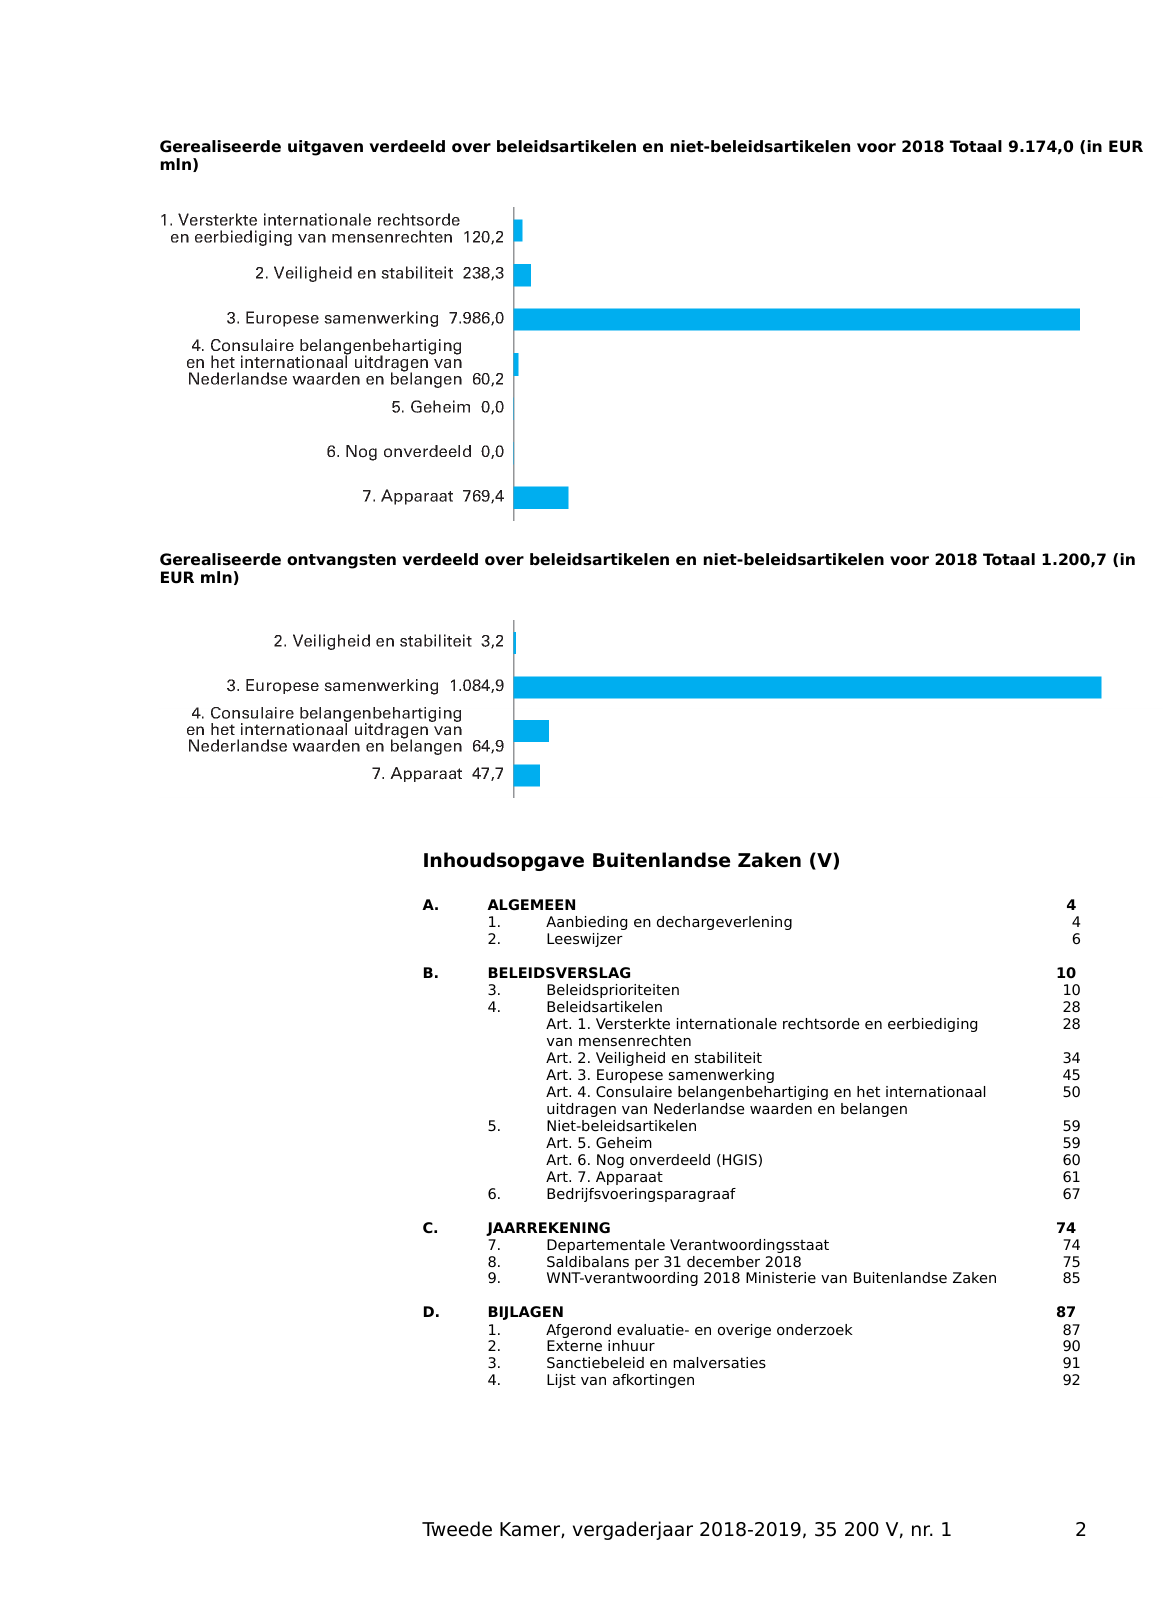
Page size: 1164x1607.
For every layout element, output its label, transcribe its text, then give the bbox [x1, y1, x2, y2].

table_cell JAARREKENING [481, 1220, 1013, 1236]
table_cell Beleidsartikelen [540, 999, 1013, 1016]
table_cell [422, 1152, 481, 1168]
table_cell 34 [1013, 1050, 1087, 1067]
table_cell 7. [481, 1236, 540, 1253]
table_cell BIJLAGEN [481, 1304, 1013, 1321]
table_cell 45 [1013, 1067, 1087, 1084]
table_cell [1013, 1288, 1087, 1304]
table_cell 61 [1013, 1169, 1087, 1186]
table_cell 90 [1013, 1338, 1087, 1355]
table_cell [422, 1288, 481, 1304]
table_cell Art. 2. Veiligheid en stabiliteit [540, 1050, 1013, 1067]
table_cell 5. [481, 1118, 540, 1134]
table_cell Art. 5. Geheim [540, 1135, 1013, 1152]
table_cell [422, 1169, 481, 1186]
table_cell [422, 1372, 481, 1389]
table_cell WNT-verantwoording 2018 Ministerie van Buitenlandse Zaken [540, 1270, 1013, 1287]
table_cell Afgerond evaluatie- en overige onderzoek [540, 1321, 1013, 1338]
table_cell [422, 1118, 481, 1134]
table_cell [481, 1067, 540, 1084]
table_cell 2. [481, 1338, 540, 1355]
table_cell 8. [481, 1254, 540, 1270]
table_cell [481, 1016, 540, 1050]
table_cell [422, 1050, 481, 1067]
table_cell Lijst van afkortingen [540, 1372, 1013, 1389]
table_cell 28 [1013, 999, 1087, 1016]
table_cell [540, 948, 1013, 965]
table_cell BELEIDSVERSLAG [481, 965, 1013, 982]
table_cell 3. [481, 1355, 540, 1372]
table_cell Art. 7. Apparaat [540, 1169, 1013, 1186]
table_cell [422, 1186, 481, 1202]
table_cell 9. [481, 1270, 540, 1287]
table_cell Beleidsprioriteiten [540, 982, 1013, 999]
table_cell Art. 3. Europese samenwerking [540, 1067, 1013, 1084]
table_cell 74 [1013, 1236, 1087, 1253]
table_cell [481, 1152, 540, 1168]
table_cell [422, 1321, 481, 1338]
table_cell [481, 1050, 540, 1067]
table_header 4 [1013, 897, 1087, 914]
table_cell [481, 1135, 540, 1152]
table_cell 87 [1013, 1304, 1087, 1321]
table_cell 67 [1013, 1186, 1087, 1202]
table_cell [422, 1016, 481, 1050]
table_cell C. [422, 1220, 481, 1236]
picture [159, 620, 1164, 798]
table_cell 74 [1013, 1220, 1087, 1236]
table_cell [422, 1270, 481, 1287]
table_cell Leeswijzer [540, 931, 1013, 948]
table_cell [422, 1338, 481, 1355]
table_cell [422, 999, 481, 1016]
table_cell [481, 1084, 540, 1118]
table_cell [422, 1355, 481, 1372]
subtitle Inhoudsopgave Buitenlandse Zaken (V) [422, 850, 1087, 872]
table_cell Art. 4. Consulaire belangenbehartiging en het internationaal uitdragen van Nederlandse waarden en belangen [540, 1084, 1013, 1118]
table_cell 75 [1013, 1254, 1087, 1270]
table_cell [540, 1203, 1013, 1219]
table_cell 10 [1013, 965, 1087, 982]
table_cell [422, 1084, 481, 1118]
table_cell Art. 6. Nog onverdeeld (HGIS) [540, 1152, 1013, 1168]
table_cell Bedrijfsvoeringsparagraaf [540, 1186, 1013, 1202]
table_cell 87 [1013, 1321, 1087, 1338]
text Gerealiseerde ontvangsten verdeeld over beleidsartikelen en niet-beleidsartikelen voor 2018 Totaal 1.200,7 (in EUR mln) [159, 551, 1163, 587]
table_cell D. [422, 1304, 481, 1321]
table_cell [422, 1067, 481, 1084]
table_cell 60 [1013, 1152, 1087, 1168]
table_cell [422, 948, 481, 965]
table_cell 4. [481, 999, 540, 1016]
table_cell 85 [1013, 1270, 1087, 1287]
table_cell 4 [1013, 914, 1087, 931]
table_cell [422, 1254, 481, 1270]
table_cell 4. [481, 1372, 540, 1389]
table_cell [540, 1288, 1013, 1304]
table_cell 2. [481, 931, 540, 948]
table_cell [422, 982, 481, 999]
table_cell Saldibalans per 31 december 2018 [540, 1254, 1013, 1270]
table_cell [481, 948, 540, 965]
table_cell Externe inhuur [540, 1338, 1013, 1355]
table_cell 59 [1013, 1135, 1087, 1152]
table_header ALGEMEEN [481, 897, 1013, 914]
table_cell 92 [1013, 1372, 1087, 1389]
table_cell [422, 1236, 481, 1253]
table_cell 28 [1013, 1016, 1087, 1050]
table_cell [481, 1288, 540, 1304]
picture [159, 207, 1164, 521]
table_cell [422, 931, 481, 948]
table_cell 91 [1013, 1355, 1087, 1372]
table_cell 50 [1013, 1084, 1087, 1118]
table_cell Departementale Verantwoordingsstaat [540, 1236, 1013, 1253]
table_cell 6 [1013, 931, 1087, 948]
table_cell B. [422, 965, 481, 982]
table_cell [1013, 948, 1087, 965]
table_cell 3. [481, 982, 540, 999]
table_cell 1. [481, 914, 540, 931]
table_cell [481, 1203, 540, 1219]
table_cell Aanbieding en dechargeverlening [540, 914, 1013, 931]
table_header A. [422, 897, 481, 914]
table_cell 10 [1013, 982, 1087, 999]
table_cell 59 [1013, 1118, 1087, 1134]
text Gerealiseerde uitgaven verdeeld over beleidsartikelen en niet-beleidsartikelen voor 2018 Totaal 9.174,0 (in EUR mln) [159, 138, 1163, 174]
table_cell [481, 1169, 540, 1186]
table_cell [422, 914, 481, 931]
table_cell Niet-beleidsartikelen [540, 1118, 1013, 1134]
table_cell [422, 1203, 481, 1219]
table_cell Art. 1. Versterkte internationale rechtsorde en eerbiediging van mensenrechten [540, 1016, 1013, 1050]
table_cell 6. [481, 1186, 540, 1202]
table_cell Sanctiebeleid en malversaties [540, 1355, 1013, 1372]
table_cell 1. [481, 1321, 540, 1338]
table_cell [422, 1135, 481, 1152]
table_cell [1013, 1203, 1087, 1219]
